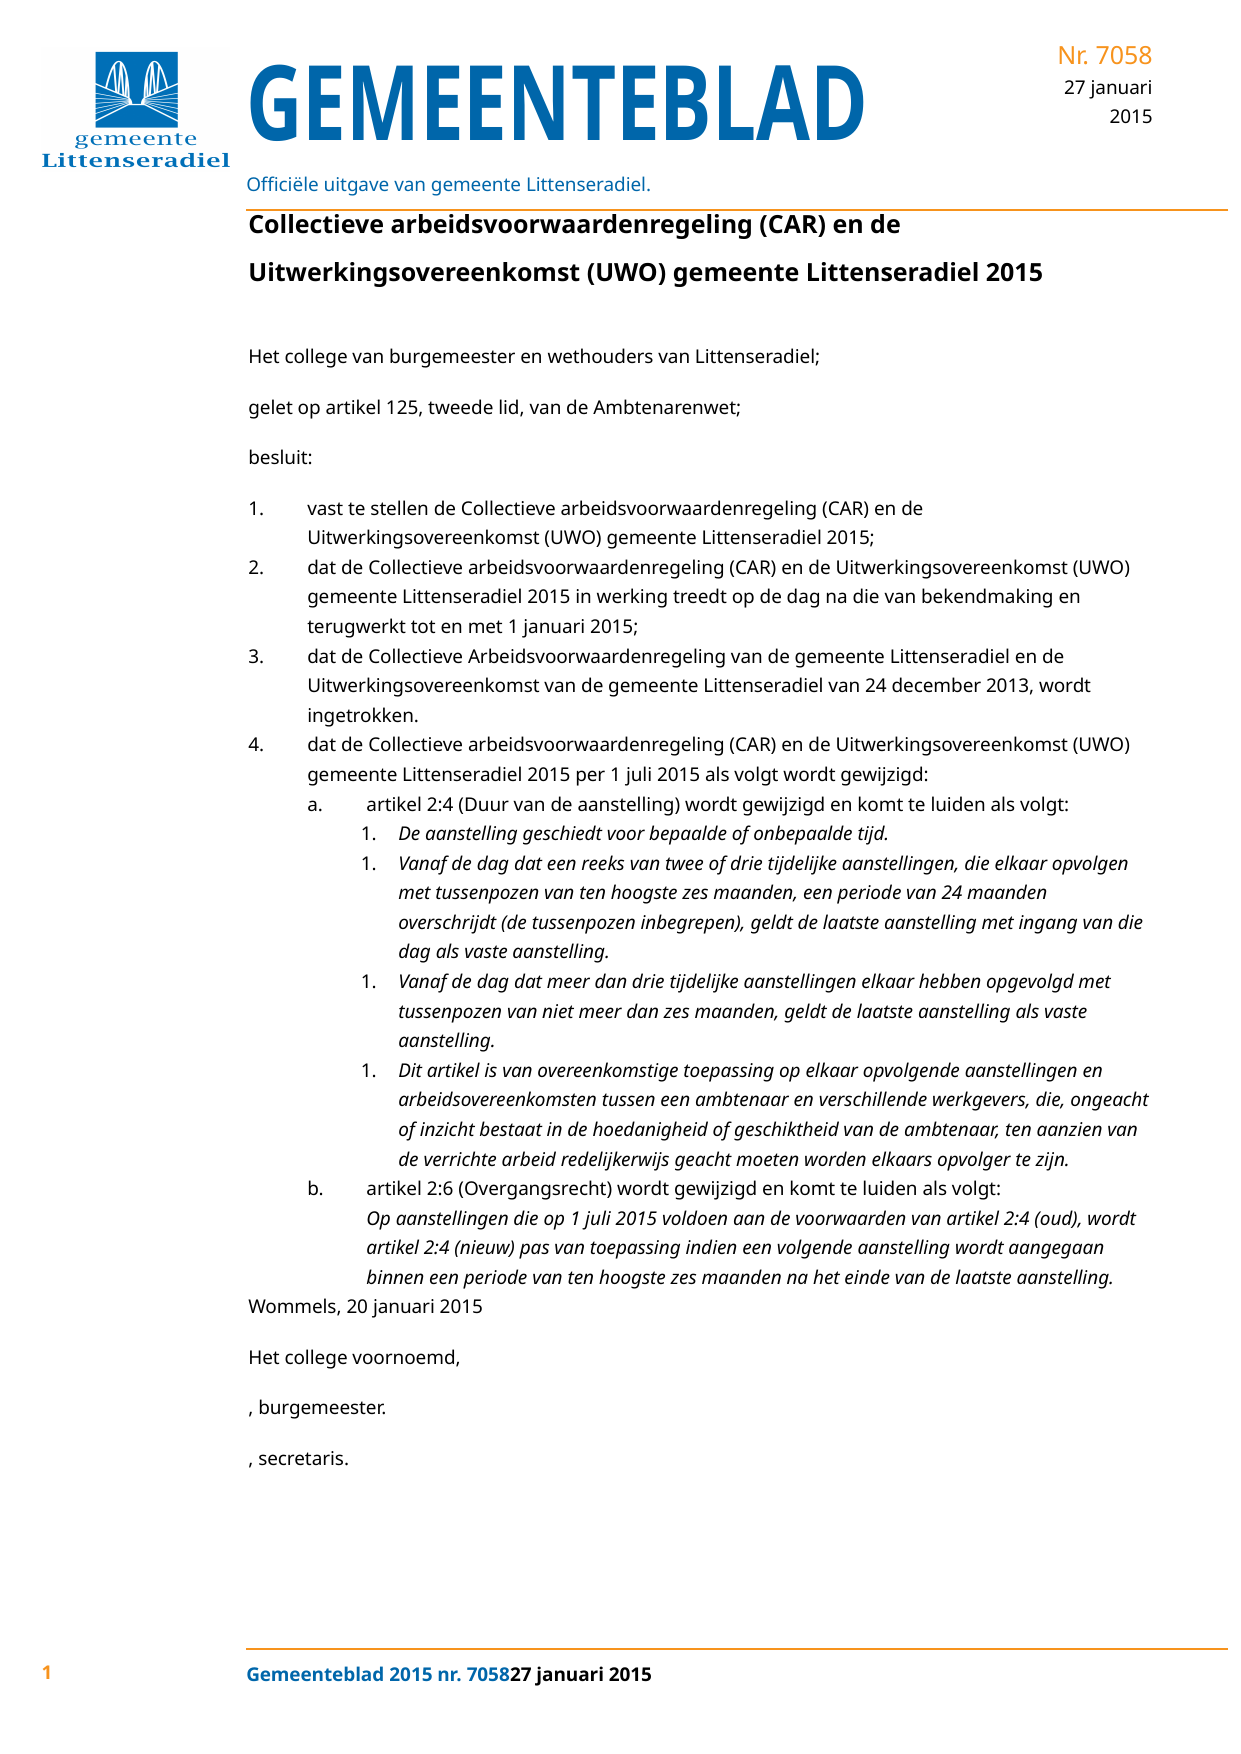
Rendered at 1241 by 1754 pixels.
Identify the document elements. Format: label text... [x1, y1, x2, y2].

list dat de Collectieve arbeidsvoorwaardenregeling (CAR) en de Uitwerkingsovereenkomst (UWO) gemeente Littenseradiel 2015 per 1 juli 2015 als volgt wordt gewijzigd: [248, 732, 1152, 787]
text Collectieve arbeidsvoorwaardenregeling (CAR) en de Uitwerkingsovereenkomst (UWO) gemeente Littenseradiel 2015 [248, 211, 1152, 288]
list Op aanstellingen die op 1 juli 2015 voldoen aan de voorwaarden van artikel 2:4 (oud), wordt artikel 2:4 (nieuw) pas van toepassing indien een volgende aanstelling wordt aangegaan binnen een periode van ten hoogste zes maanden na het einde van de laatste aanstelling. [307, 1205, 1152, 1290]
text , burgemeester. [248, 1394, 1152, 1420]
list artikel 2:4 (Duur van de aanstelling) wordt gewijzigd en komt te luiden als volgt: [307, 791, 1152, 816]
list Vanaf de dag dat meer dan drie tijdelijke aanstellingen elkaar hebben opgevolgd met tussenpozen van niet meer dan zes maanden, geldt de laatste aanstelling als vaste aanstelling. [361, 968, 1152, 1053]
list vast te stellen de Collectieve arbeidsvoorwaardenregeling (CAR) en de Uitwerkingsovereenkomst (UWO) gemeente Littenseradiel 2015; [248, 495, 1152, 550]
picture [41, 47, 231, 172]
list De aanstelling geschiedt voor bepaalde of onbepaalde tijd. [361, 820, 1152, 846]
list Vanaf de dag dat een reeks van twee of drie tijdelijke aanstellingen, die elkaar opvolgen met tussenpozen van ten hoogste zes maanden, een periode van 24 maanden overschrijdt (de tussenpozen inbegrepen), geldt de laatste aanstelling met ingang van die dag als vaste aanstelling. [361, 850, 1152, 964]
list artikel 2:6 (Overgangsrecht) wordt gewijzigd en komt te luiden als volgt: [307, 1175, 1152, 1201]
text gelet op artikel 125, tweede lid, van de Ambtenarenwet; [248, 394, 1152, 420]
text Het college van burgemeester en wethouders van Littenseradiel; [248, 344, 1152, 369]
list dat de Collectieve Arbeidsvoorwaardenregeling van de gemeente Littenseradiel en de Uitwerkingsovereenkomst van de gemeente Littenseradiel van 24 december 2013, wordt ingetrokken. [248, 643, 1152, 728]
list Dit artikel is van overeenkomstige toepassing op elkaar opvolgende aanstellingen en arbeidsovereenkomsten tussen een ambtenaar en verschillende werkgevers, die, ongeacht of inzicht bestaat in de hoedanigheid of geschiktheid van de ambtenaar, ten aanzien van de verrichte arbeid redelijkerwijs geacht moeten worden elkaars opvolger te zijn. [361, 1057, 1152, 1171]
text besluit: [248, 444, 1152, 470]
text Wommels, 20 januari 2015 [248, 1294, 1152, 1319]
list dat de Collectieve arbeidsvoorwaardenregeling (CAR) en de Uitwerkingsovereenkomst (UWO) gemeente Littenseradiel 2015 in werking treedt op de dag na die van bekendmaking en terugwerkt tot en met 1 januari 2015; [248, 554, 1152, 639]
text Het college voornoemd, [248, 1344, 1152, 1370]
text , secretaris. [248, 1445, 1152, 1471]
